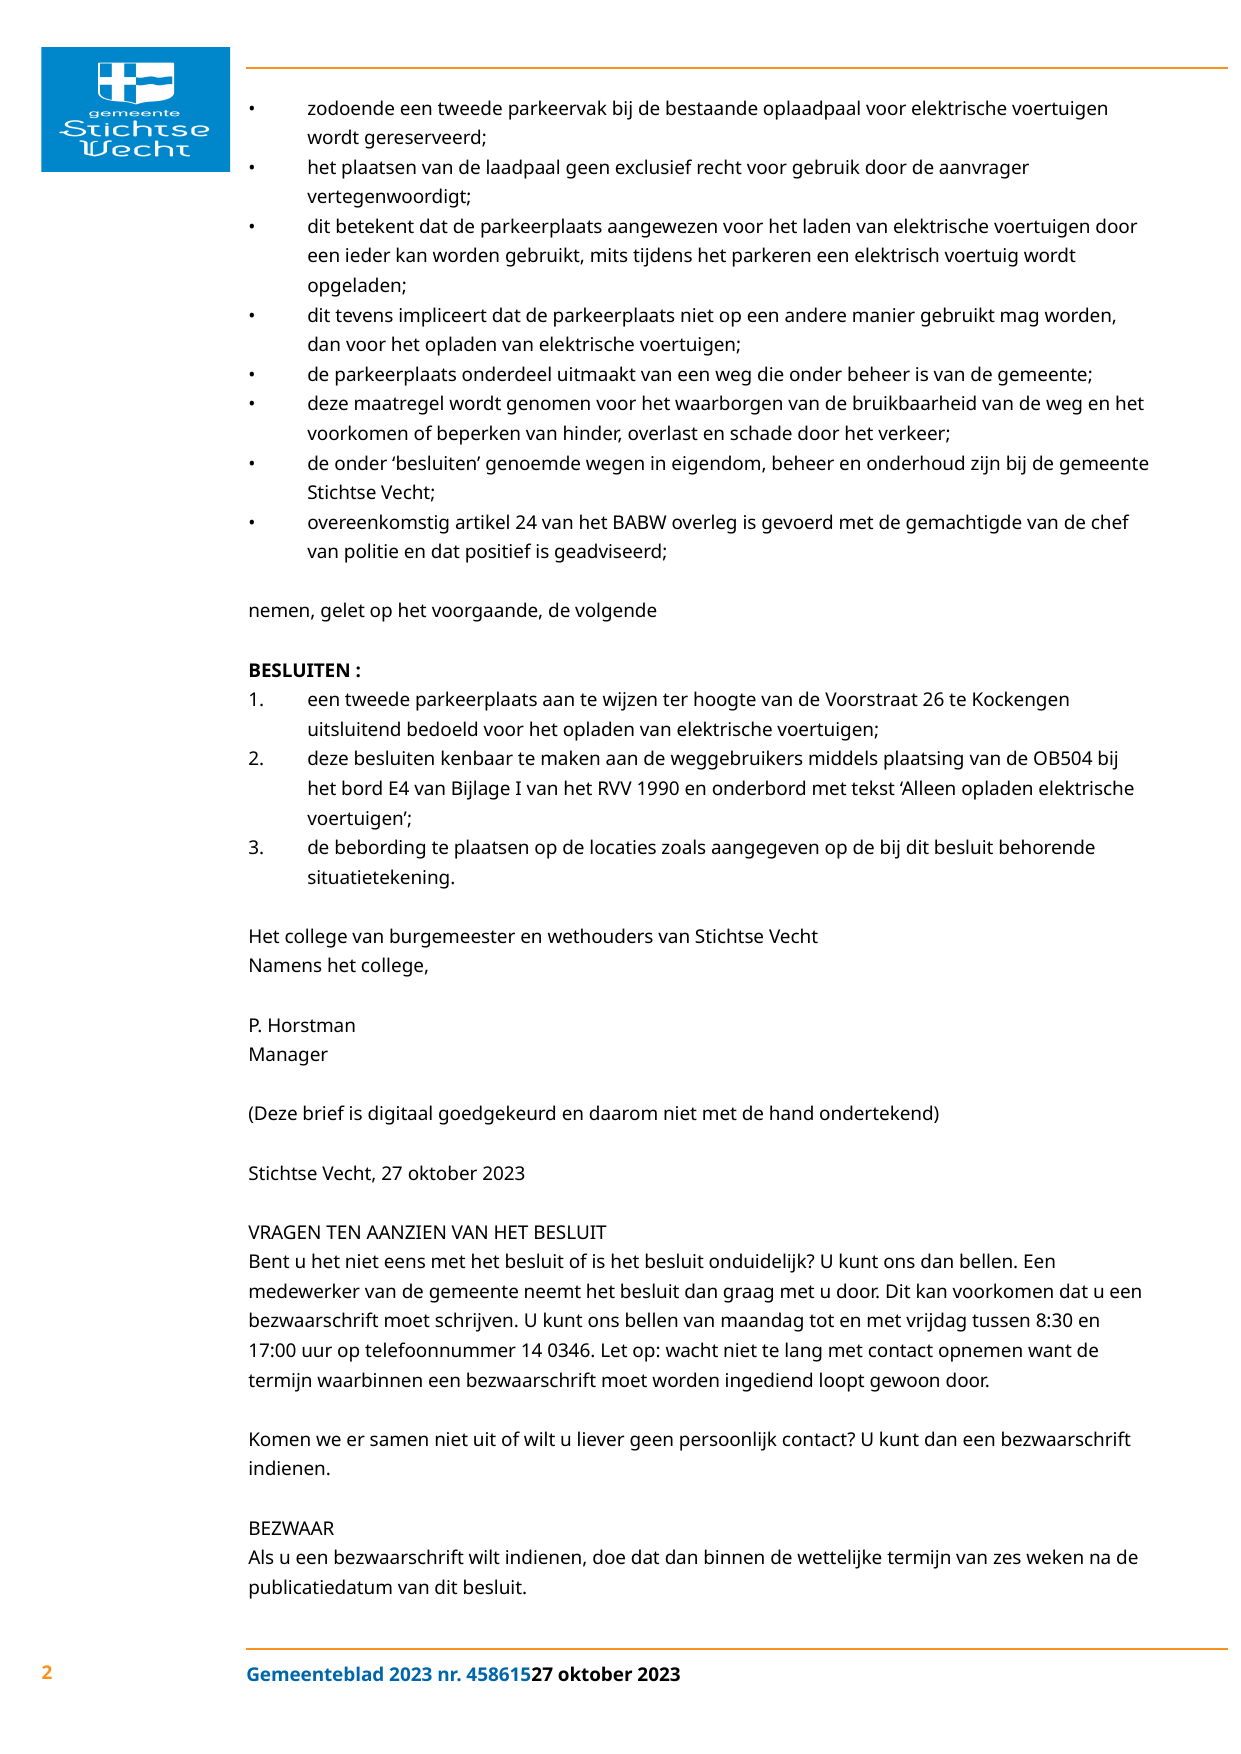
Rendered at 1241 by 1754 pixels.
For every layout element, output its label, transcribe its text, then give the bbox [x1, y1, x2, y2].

list de onder ‘besluiten’ genoemde wegen in eigendom, beheer en onderhoud zijn bij de gemeente Stichtse Vecht; [248, 450, 1152, 505]
list deze maatregel wordt genomen voor het waarborgen van de bruikbaarheid van de weg en het voorkomen of beperken van hinder, overlast en schade door het verkeer; [248, 391, 1152, 446]
list deze besluiten kenbaar te maken aan de weggebruikers middels plaatsing van de OB504 bij het bord E4 van Bijlage I van het RVV 1990 en onderbord met tekst ‘Alleen opladen elektrische voertuigen’; [248, 746, 1152, 831]
picture [137, 63, 174, 103]
list het plaatsen van de laadpaal geen exclusief recht voor gebruik door de aanvrager vertegenwoordigt; [248, 154, 1152, 209]
text Bent u het niet eens met het besluit of is het besluit onduidelijk? U kunt ons dan bellen. Een medewerker van de gemeente neemt het besluit dan graag met u door. Dit kan voorkomen dat u een bezwaarschrift moet schrijven. U kunt ons bellen van maandag tot en met vrijdag tussen 8:30 en 17:00 uur op telefoonnummer 14 0346. Let op: wacht niet te lang met contact opnemen want de termijn waarbinnen een bezwaarschrift moet worden ingediend loopt gewoon door. [248, 1248, 1152, 1393]
text Namens het college, [248, 953, 1152, 978]
text Het college van burgemeester en wethouders van Stichtse Vecht [248, 923, 1152, 949]
text BESLUITEN : [248, 657, 1152, 683]
list de bebording te plaatsen op de locaties zoals aangegeven op de bij dit besluit behorende situatietekening. [248, 834, 1152, 890]
text nemen, gelet op het voorgaande, de volgende [248, 598, 1152, 623]
text BEZWAAR [248, 1515, 1152, 1541]
list zodoende een tweede parkeervak bij de bestaande oplaadpaal voor elektrische voertuigen wordt gereserveerd; [248, 95, 1152, 150]
text Manager [248, 1041, 1152, 1067]
list dit tevens impliceert dat de parkeerplaats niet op een andere manier gebruikt mag worden, dan voor het opladen van elektrische voertuigen; [248, 302, 1152, 357]
text VRAGEN TEN AANZIEN VAN HET BESLUIT [248, 1219, 1152, 1245]
list dit betekent dat de parkeerplaats aangewezen voor het laden van elektrische voertuigen door een ieder kan worden gebruikt, mits tijdens het parkeren een elektrisch voertuig wordt opgeladen; [248, 213, 1152, 298]
text Komen we er samen niet uit of wilt u liever geen persoonlijk contact? U kunt dan een bezwaarschrift indienen. [248, 1426, 1152, 1481]
text Stichtse Vecht, 27 oktober 2023 [248, 1160, 1152, 1186]
list overeenkomstig artikel 24 van het BABW overleg is gevoerd met de gemachtigde van de chef van politie en dat positief is geadviseerd; [248, 509, 1152, 564]
list een tweede parkeerplaats aan te wijzen ter hoogte van de Voorstraat 26 te Kockengen uitsluitend bedoeld voor het opladen van elektrische voertuigen; [248, 686, 1152, 742]
text Als u een bezwaarschrift wilt indienen, doe dat dan binnen de wettelijke termijn van zes weken na de publicatiedatum van dit besluit. [248, 1544, 1152, 1600]
picture [99, 63, 135, 101]
text (Deze brief is digitaal goedgekeurd en daarom niet met de hand ondertekend) [248, 1101, 1152, 1126]
list de parkeerplaats onderdeel uitmaakt van een weg die onder beheer is van de gemeente; [248, 361, 1152, 387]
text P. Horstman [248, 1012, 1152, 1038]
